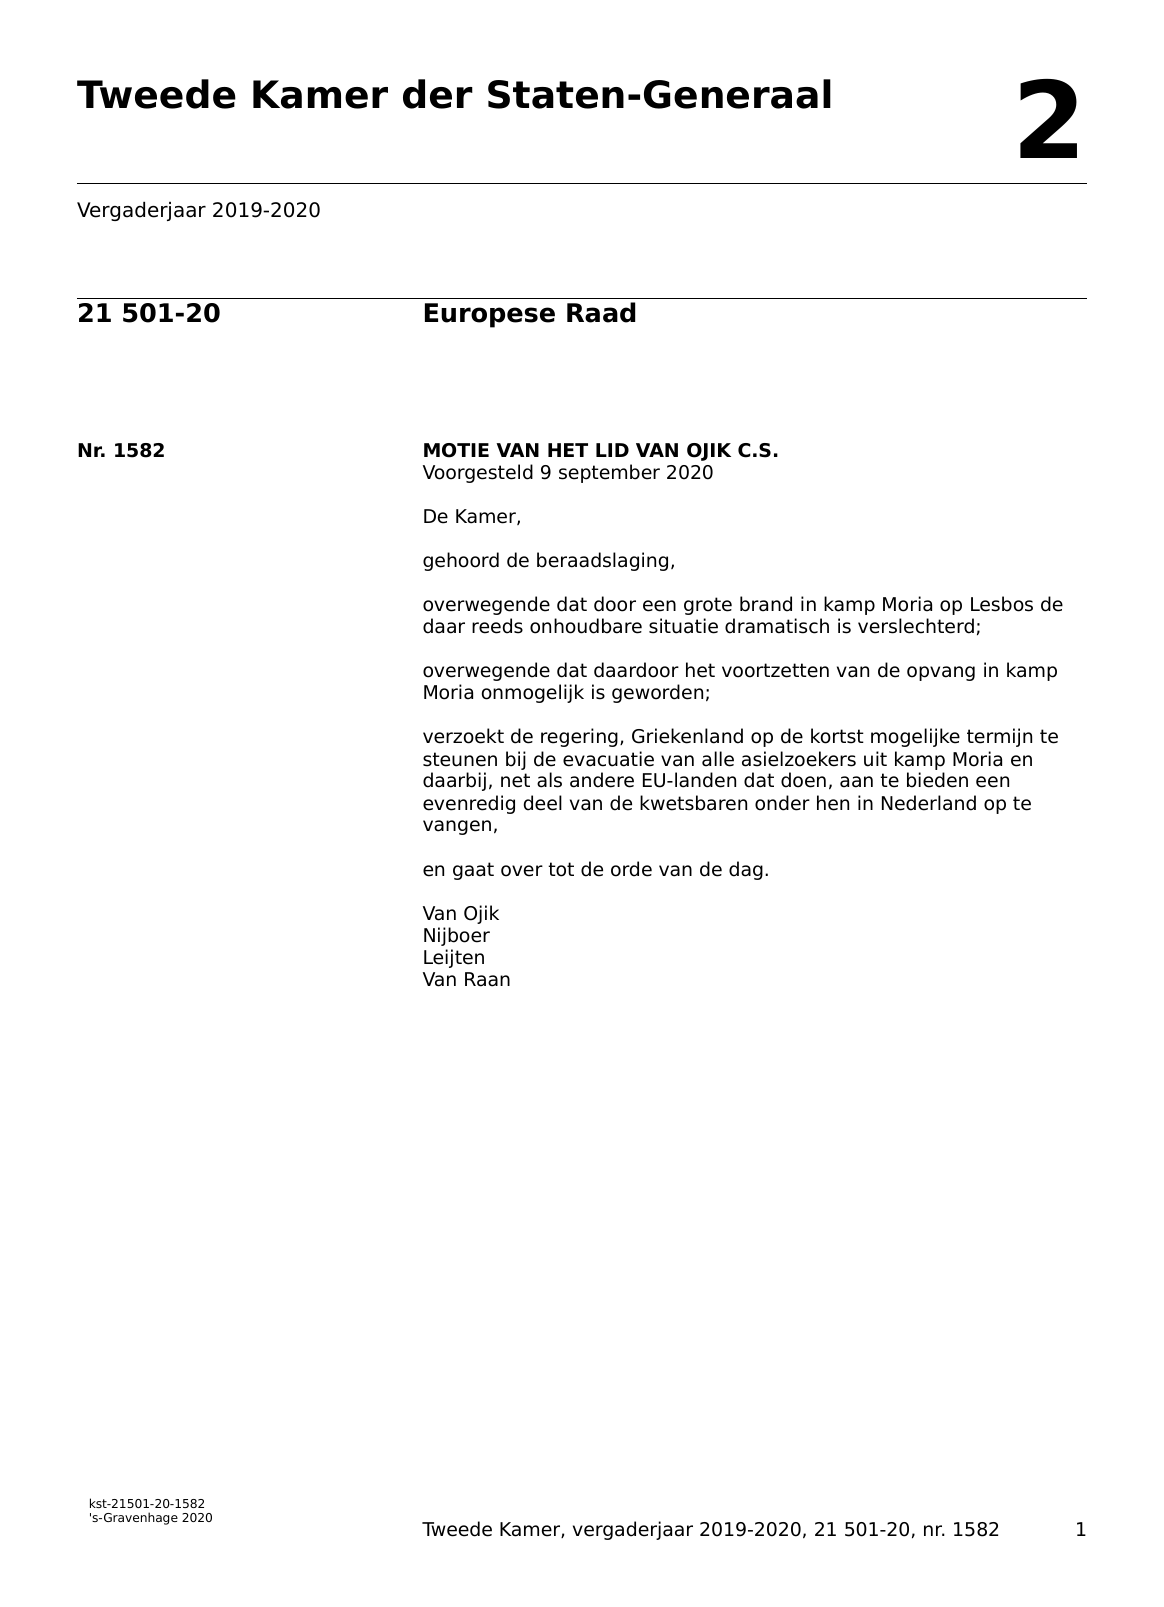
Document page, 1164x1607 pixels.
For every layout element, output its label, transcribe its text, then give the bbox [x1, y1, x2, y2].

text 's-Gravenhage 2020 [88, 1511, 323, 1525]
text kst-21501-20-1582 [88, 1497, 323, 1511]
table_header 2 [886, 59, 1087, 183]
text overwegende dat daardoor het voortzetten van de opvang in kamp Moria onmogelijk is geworden; [422, 660, 1087, 704]
table_header Tweede Kamer der Staten-Generaal [77, 59, 886, 183]
text Nijboer [422, 925, 1087, 947]
text Leijten [422, 947, 1087, 969]
text verzoekt de regering, Griekenland op de kortst mogelijke termijn te steunen bij de evacuatie van alle asielzoekers uit kamp Moria en daarbij, net als andere EU-landen dat doen, aan te bieden een evenredig deel van de kwetsbaren onder hen in Nederland op te vangen, [422, 726, 1087, 836]
text Voorgesteld 9 september 2020 [422, 462, 1087, 484]
text overwegende dat door een grote brand in kamp Moria op Lesbos de daar reeds onhoudbare situatie dramatisch is verslechterd; [422, 594, 1087, 638]
subtitle 21 501-20 Europese Raad [77, 299, 1087, 329]
subtitle Nr. 1582 MOTIE VAN HET LID VAN OJIK C.S. [77, 440, 1087, 462]
text gehoord de beraadslaging, [422, 550, 1087, 572]
text De Kamer, [422, 506, 1087, 528]
text en gaat over tot de orde van de dag. [422, 858, 1087, 881]
text Van Raan [422, 969, 1087, 991]
table_cell Vergaderjaar 2019-2020 [77, 184, 1087, 298]
text Van Ojik [422, 903, 1087, 925]
